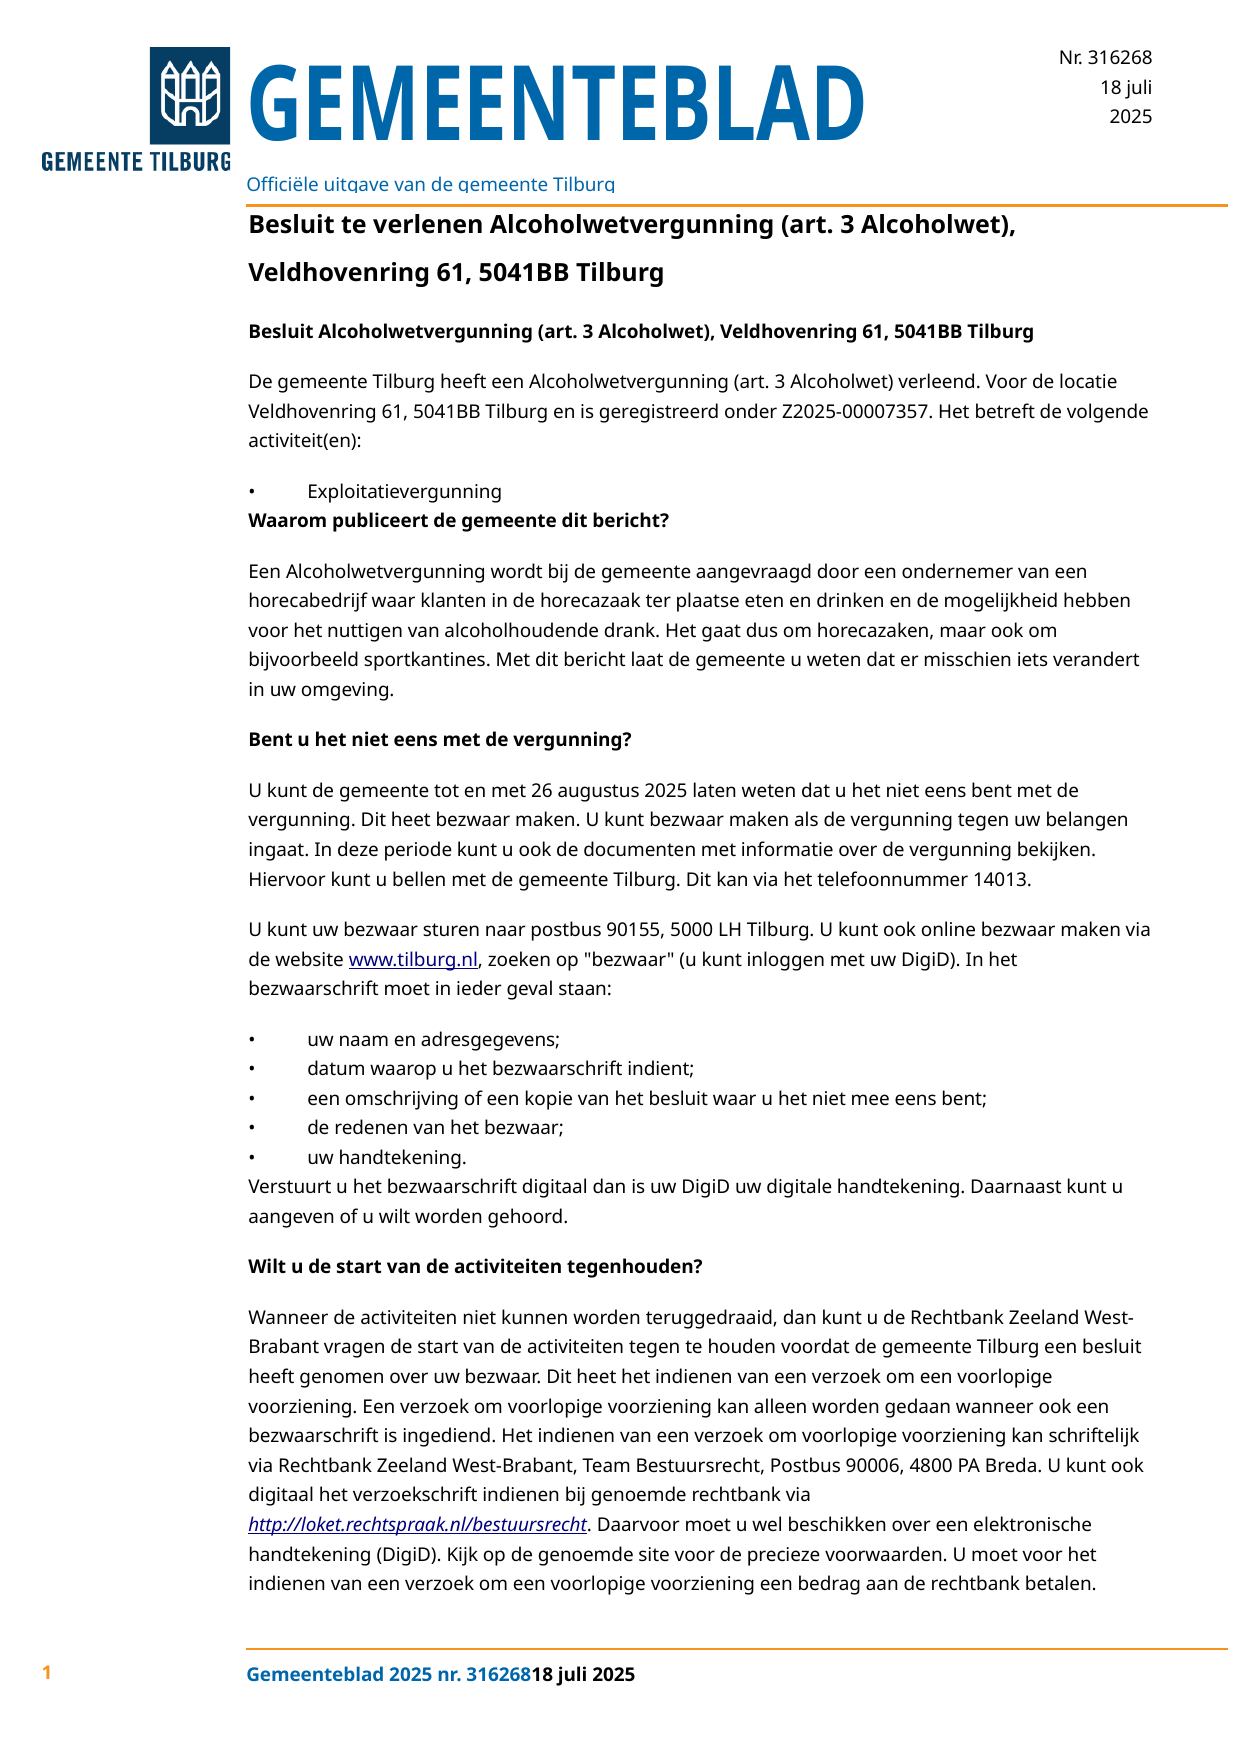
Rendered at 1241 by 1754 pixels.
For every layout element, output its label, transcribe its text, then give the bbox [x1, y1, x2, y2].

text U kunt uw bezwaar sturen naar postbus 90155, 5000 LH Tilburg. U kunt ook online bezwaar maken via de website www.tilburg.nl, zoeken op "bezwaar" (u kunt inloggen met uw DigiD). In het bezwaarschrift moet in ieder geval staan: [248, 916, 1152, 1001]
text Wilt u de start van de activiteiten tegenhouden? [248, 1254, 1152, 1279]
text Wanneer de activiteiten niet kunnen worden teruggedraaid, dan kunt u de Rechtbank Zeeland West-Brabant vragen de start van de activiteiten tegen te houden voordat de gemeente Tilburg een besluit heeft genomen over uw bezwaar. Dit heet het indienen van een verzoek om een voorlopige voorziening. Een verzoek om voorlopige voorziening kan alleen worden gedaan wanneer ook een bezwaarschrift is ingediend. Het indienen van een verzoek om voorlopige voorziening kan schriftelijk via Rechtbank Zeeland West-Brabant, Team Bestuursrecht, Postbus 90006, 4800 PA Breda. U kunt ook digitaal het verzoekschrift indienen bij genoemde rechtbank via http://loket.rechtspraak.nl/bestuursrecht. Daarvoor moet u wel beschikken over een elektronische handtekening (DigiD). Kijk op de genoemde site voor de precieze voorwaarden. U moet voor het indienen van een verzoek om een voorlopige voorziening een bedrag aan de rechtbank betalen. [248, 1304, 1152, 1596]
list uw naam en adresgegevens; [248, 1026, 1152, 1052]
text De gemeente Tilburg heeft een Alcoholwetvergunning (art. 3 Alcoholwet) verleend. Voor de locatie Veldhovenring 61, 5041BB Tilburg en is geregistreerd onder Z2025-00007357. Het betreft de volgende activiteit(en): [248, 368, 1152, 453]
text Verstuurt u het bezwaarschrift digitaal dan is uw DigiD uw digitale handtekening. Daarnaast kunt u aangeven of u wilt worden gehoord. [248, 1174, 1152, 1229]
list de redenen van het bezwaar; [248, 1114, 1152, 1140]
text Besluit Alcoholwetvergunning (art. 3 Alcoholwet), Veldhovenring 61, 5041BB Tilburg [248, 318, 1152, 344]
list datum waarop u het bezwaarschrift indient; [248, 1055, 1152, 1081]
text U kunt de gemeente tot en met 26 augustus 2025 laten weten dat u het niet eens bent met de vergunning. Dit heet bezwaar maken. U kunt bezwaar maken als de vergunning tegen uw belangen ingaat. In deze periode kunt u ook de documenten met informatie over de vergunning bekijken. Hiervoor kunt u bellen met de gemeente Tilburg. Dit kan via het telefoonnummer 14013. [248, 777, 1152, 892]
text Bent u het niet eens met de vergunning? [248, 727, 1152, 752]
text Waarom publiceert de gemeente dit bericht? [248, 507, 1152, 533]
list Exploitatievergunning [248, 478, 1152, 504]
text Besluit te verlenen Alcoholwetvergunning (art. 3 Alcoholwet), Veldhovenring 61, 5041BB Tilburg [248, 207, 1152, 288]
list een omschrijving of een kopie van het besluit waar u het niet mee eens bent; [248, 1085, 1152, 1111]
list uw handtekening. [248, 1144, 1152, 1170]
text Een Alcoholwetvergunning wordt bij de gemeente aangevraagd door een ondernemer van een horecabedrijf waar klanten in de horecazaak ter plaatse eten en drinken en de mogelijkheid hebben voor het nuttigen van alcoholhoudende drank. Het gaat dus om horecazaken, maar ook om bijvoorbeeld sportkantines. Met dit bericht laat de gemeente u weten dat er misschien iets verandert in uw omgeving. [248, 558, 1152, 702]
picture [41, 47, 231, 172]
